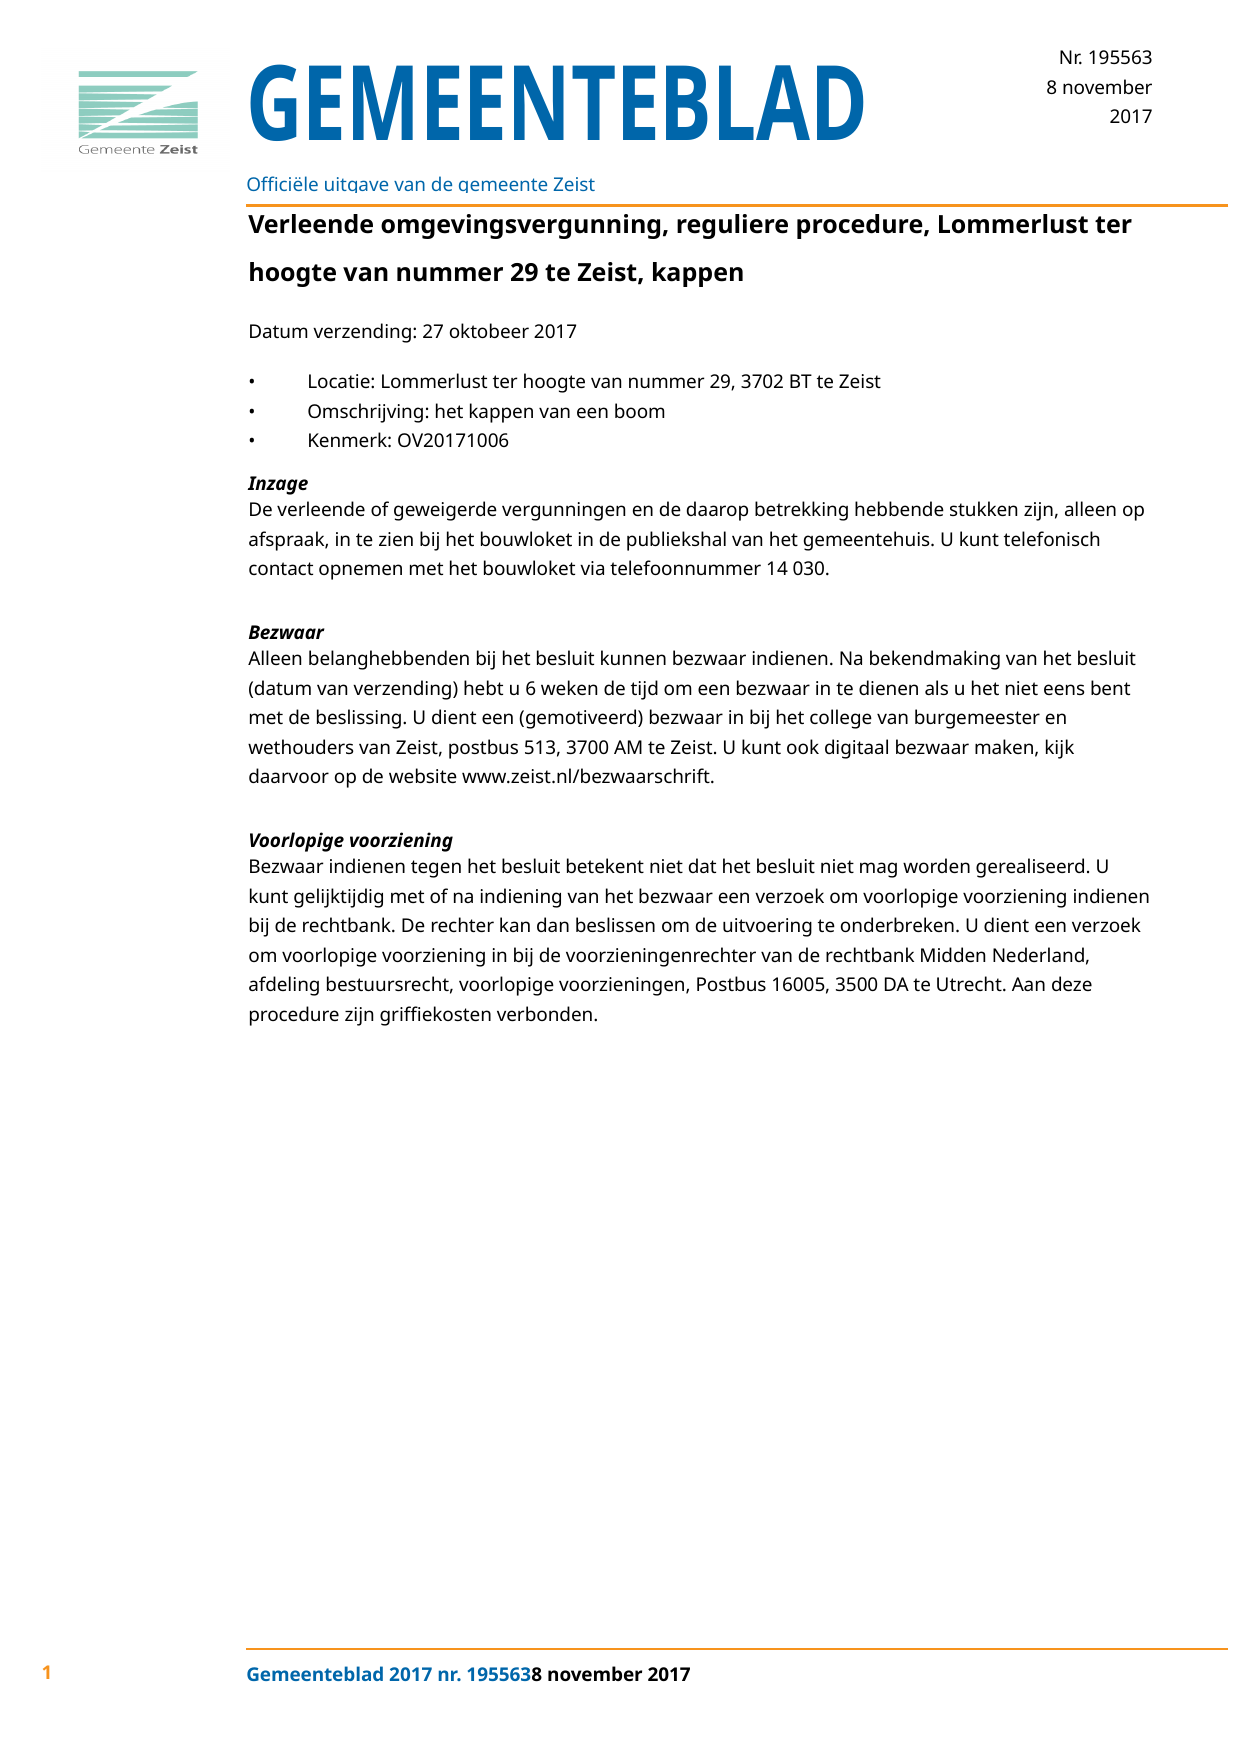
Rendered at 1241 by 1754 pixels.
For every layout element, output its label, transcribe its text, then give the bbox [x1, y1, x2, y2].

text Verleende omgevingsvergunning, reguliere procedure, Lommerlust ter hoogte van nummer 29 te Zeist, kappen [248, 207, 1152, 288]
text Bezwaar indienen tegen het besluit betekent niet dat het besluit niet mag worden gerealiseerd. U kunt gelijktijdig met of na indiening van het bezwaar een verzoek om voorlopige voorziening indienen bij de rechtbank. De rechter kan dan beslissen om de uitvoering te onderbreken. U dient een verzoek om voorlopige voorziening in bij de voorzieningenrechter van de rechtbank Midden Nederland, afdeling bestuursrecht, voorlopige voorzieningen, Postbus 16005, 3500 DA te Utrecht. Aan deze procedure zijn griffiekosten verbonden. [248, 853, 1152, 1027]
picture [41, 47, 231, 172]
text Alleen belanghebbenden bij het besluit kunnen bezwaar indienen. Na bekendmaking van het besluit (datum van verzending) hebt u 6 weken de tijd om een bezwaar in te dienen als u het niet eens bent met de beslissing. U dient een (gemotiveerd) bezwaar in bij het college van burgemeester en wethouders van Zeist, postbus 513, 3700 AM te Zeist. U kunt ook digitaal bezwaar maken, kijk daarvoor op de website www.zeist.nl/bezwaarschrift. [248, 645, 1152, 789]
text Datum verzending: 27 oktobeer 2017 [248, 318, 1152, 344]
list Locatie: Lommerlust ter hoogte van nummer 29, 3702 BT te Zeist [248, 368, 1152, 394]
text Voorlopige voorziening [248, 827, 1152, 853]
text Inzage [248, 471, 1152, 496]
list Kenmerk: OV20171006 [248, 427, 1152, 453]
text De verleende of geweigerde vergunningen en de daarop betrekking hebbende stukken zijn, alleen op afspraak, in te zien bij het bouwloket in de publiekshal van het gemeentehuis. U kunt telefonisch contact opnemen met het bouwloket via telefoonnummer 14 030. [248, 496, 1152, 581]
list Omschrijving: het kappen van een boom [248, 398, 1152, 424]
text Bezwaar [248, 619, 1152, 645]
